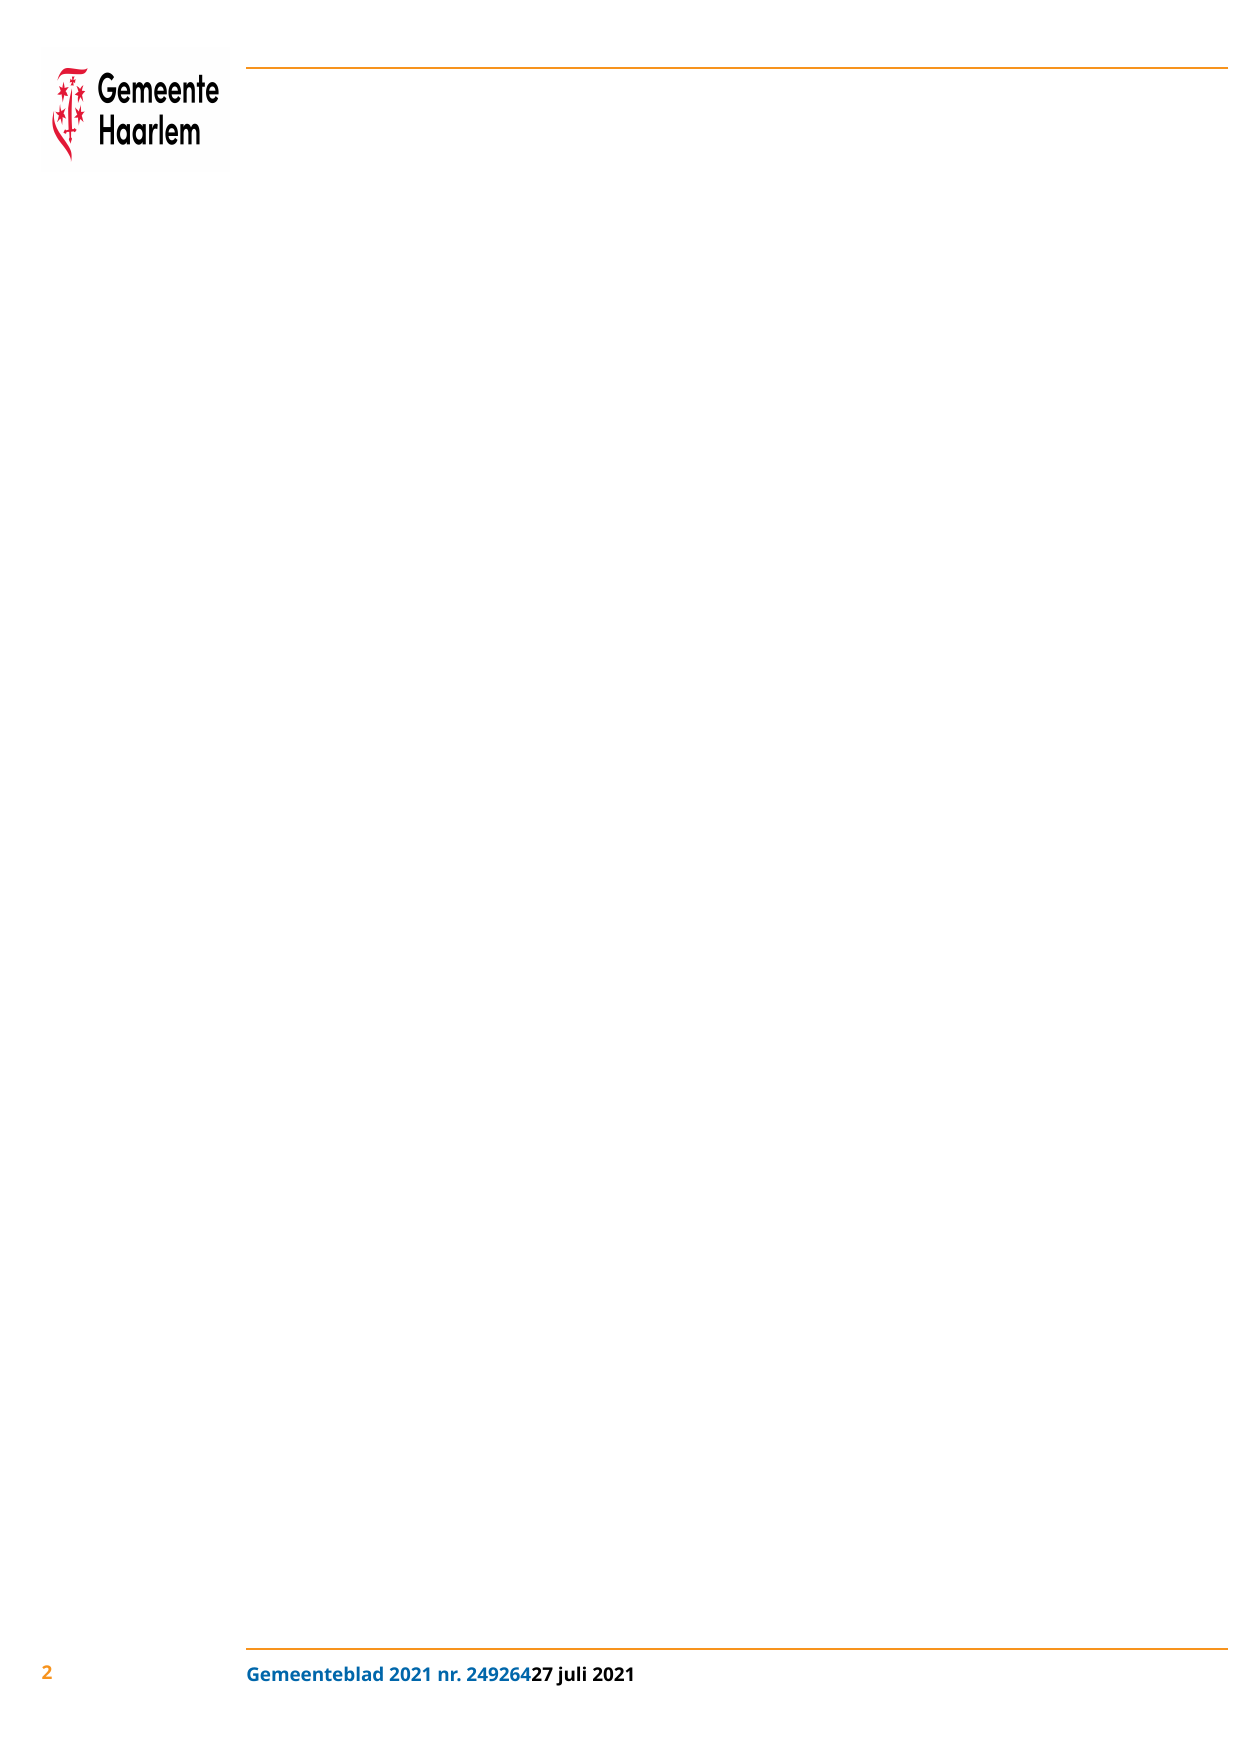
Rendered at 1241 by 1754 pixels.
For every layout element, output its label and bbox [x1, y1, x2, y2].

picture [41, 47, 231, 172]
